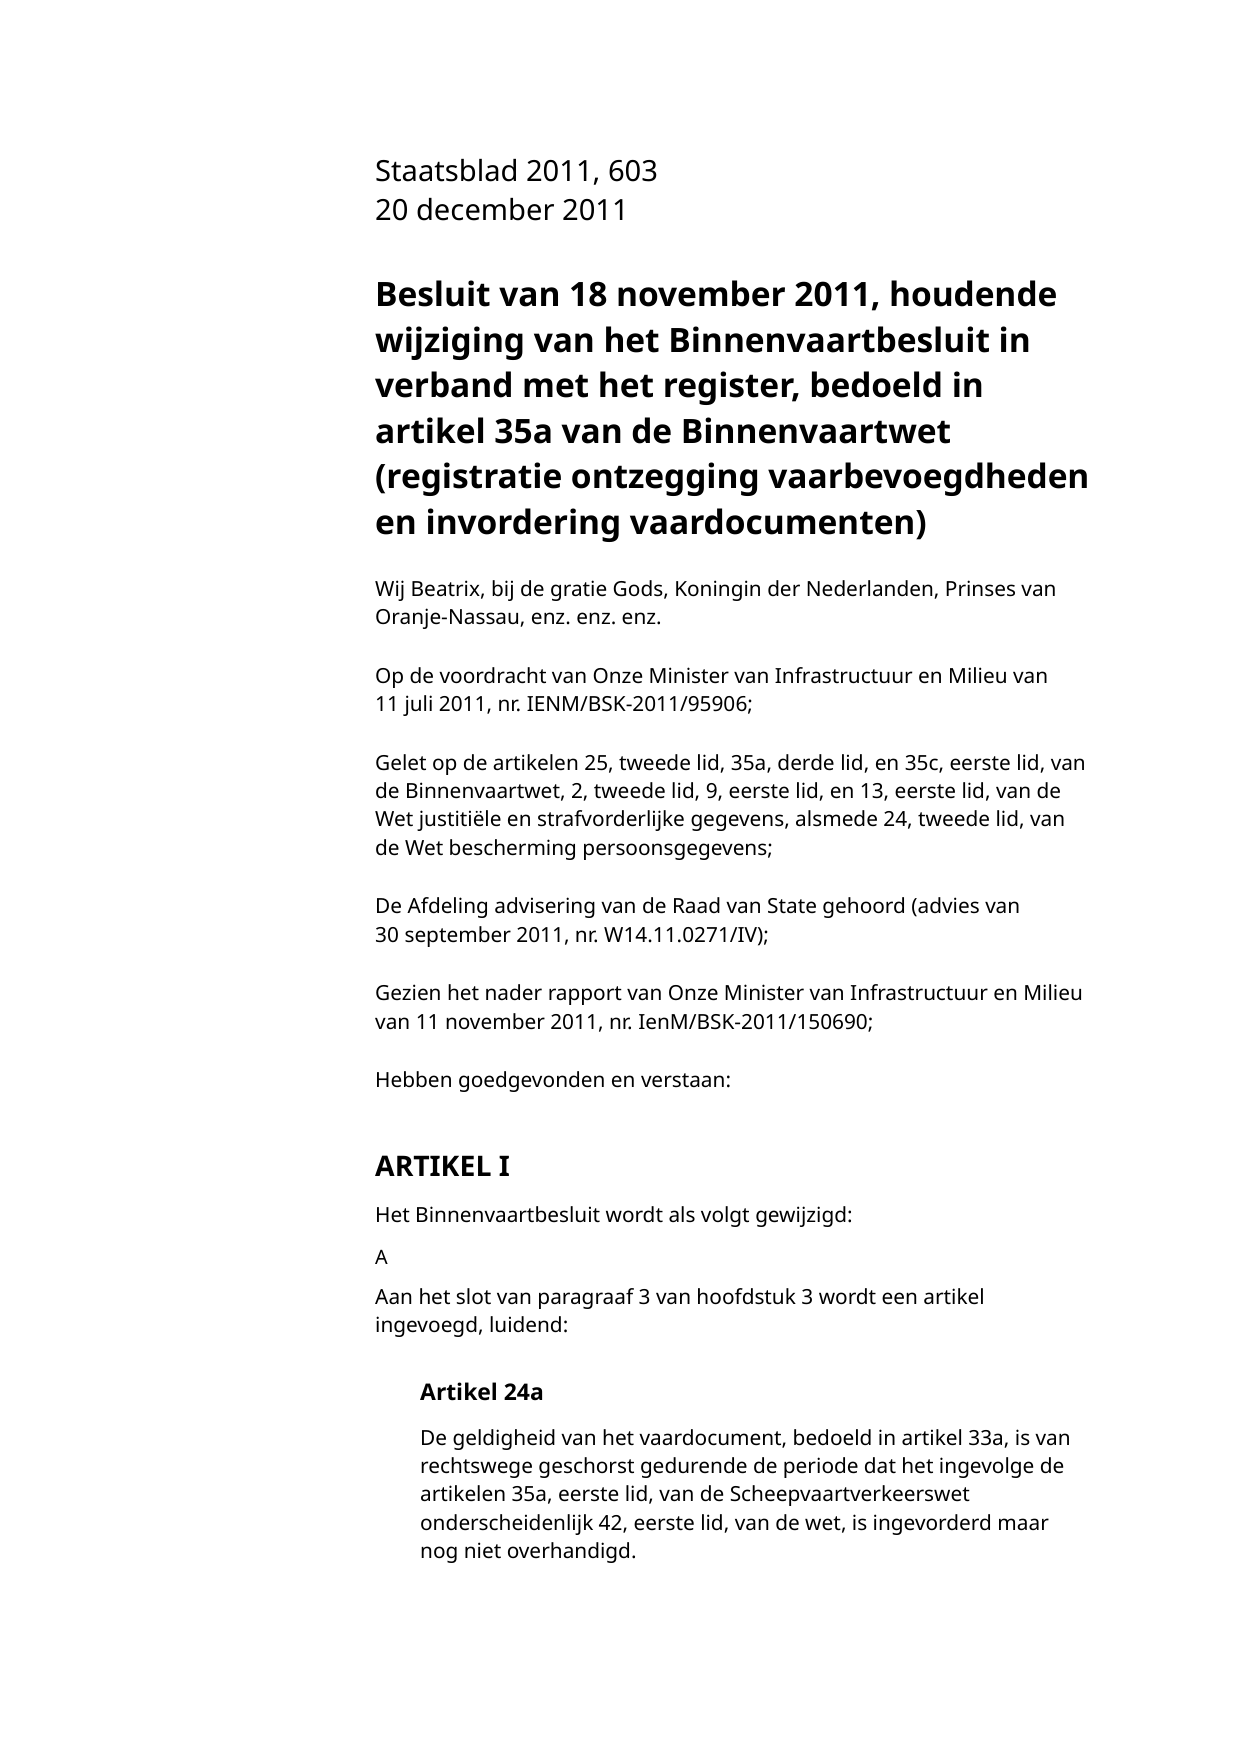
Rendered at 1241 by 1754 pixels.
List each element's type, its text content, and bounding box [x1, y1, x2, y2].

text Gelet op de artikelen 25, tweede lid, 35a, derde lid, en 35c, eerste lid, van de Binnenvaartwet, 2, tweede lid, 9, eerste lid, en 13, eerste lid, van de Wet justitiële en strafvorderlijke gegevens, alsmede 24, tweede lid, van de Wet bescherming persoonsgegevens; [375, 748, 1090, 861]
text De geldigheid van het vaardocument, bedoeld in artikel 33a, is van rechtswege geschorst gedurende de periode dat het ingevolge de artikelen 35a, eerste lid, van de Scheepvaartverkeerswet onderscheidenlijk 42, eerste lid, van de wet, is ingevorderd maar nog niet overhandigd. [420, 1423, 1090, 1565]
text Het Binnenvaartbesluit wordt als volgt gewijzigd: [375, 1200, 1090, 1228]
subtitle ARTIKEL I [375, 1146, 1090, 1185]
text Op de voordracht van Onze Minister van Infrastructuur en Milieu van 11 juli 2011, nr. IENM/BSK-2011/95906; [375, 661, 1090, 718]
subtitle Artikel 24a [420, 1376, 1090, 1408]
text 20 december 2011 [375, 190, 1090, 229]
subtitle Besluit van 18 november 2011, houdende wijziging van het Binnenvaartbesluit in verband met het register, bedoeld in artikel 35a van de Binnenvaartwet (registratie ontzegging vaarbevoegdheden en invordering vaardocumenten) [375, 271, 1090, 544]
text Aan het slot van paragraaf 3 van hoofdstuk 3 wordt een artikel ingevoegd, luidend: [375, 1282, 1090, 1339]
text Wij Beatrix, bij de gratie Gods, Koningin der Nederlanden, Prinses van Oranje-Nassau, enz. enz. enz. [375, 574, 1090, 631]
text Staatsblad 2011, 603 [375, 150, 1090, 190]
text De Afdeling advisering van de Raad van State gehoord (advies van 30 september 2011, nr. W14.11.0271/IV); [375, 891, 1090, 948]
text Hebben goedgevonden en verstaan: [375, 1065, 1090, 1094]
text Gezien het nader rapport van Onze Minister van Infrastructuur en Milieu van 11 november 2011, nr. IenM/BSK-2011/150690; [375, 978, 1090, 1035]
text A [375, 1243, 1090, 1270]
